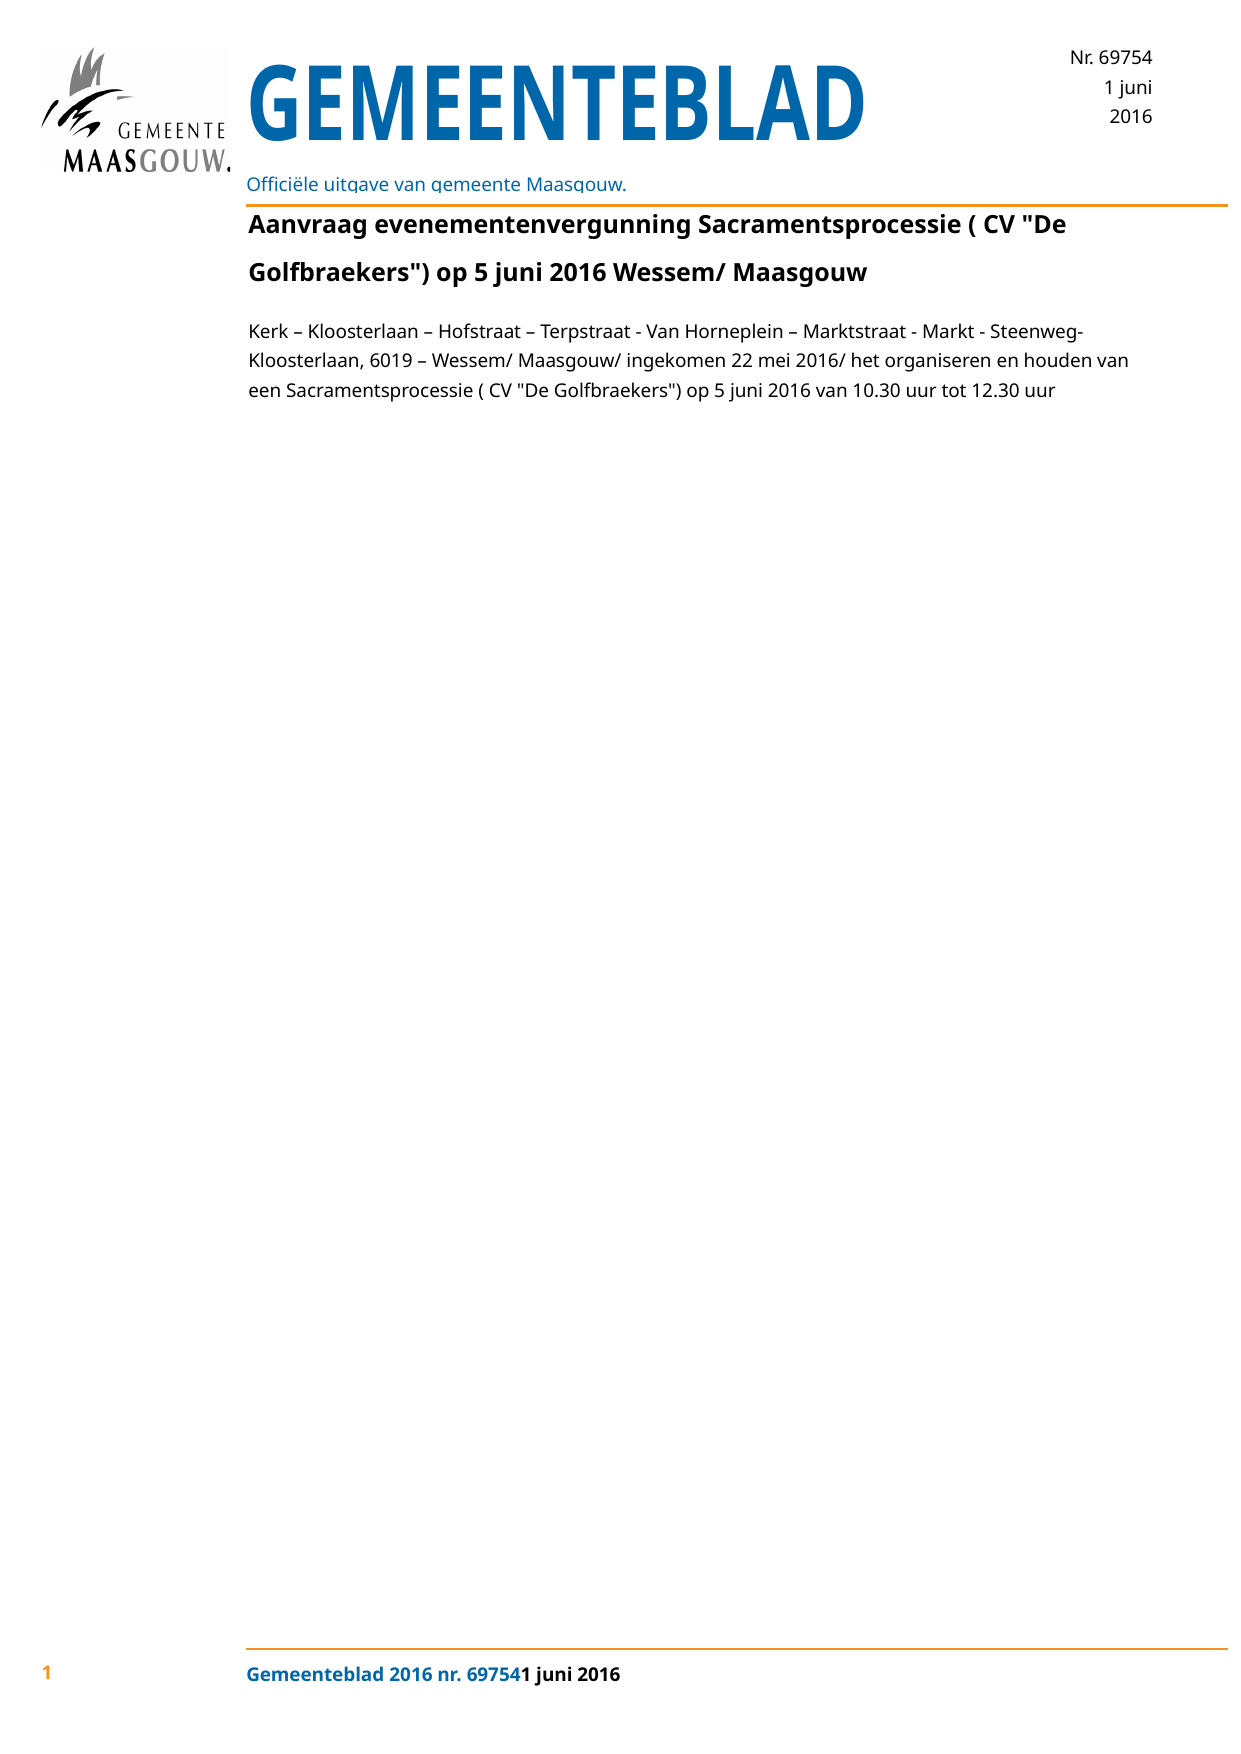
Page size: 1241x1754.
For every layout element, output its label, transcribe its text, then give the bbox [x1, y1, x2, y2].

text Kerk – Kloosterlaan – Hofstraat – Terpstraat - Van Horneplein – Marktstraat - Markt - Steenweg- Kloosterlaan, 6019 – Wessem/ Maasgouw/ ingekomen 22 mei 2016/ het organiseren en houden van een Sacramentsprocessie ( CV "De Golfbraekers") op 5 juni 2016 van 10.30 uur tot 12.30 uur [248, 318, 1152, 403]
picture [41, 47, 231, 172]
text Aanvraag evenementenvergunning Sacramentsprocessie ( CV "De Golfbraekers") op 5 juni 2016 Wessem/ Maasgouw [248, 207, 1152, 288]
